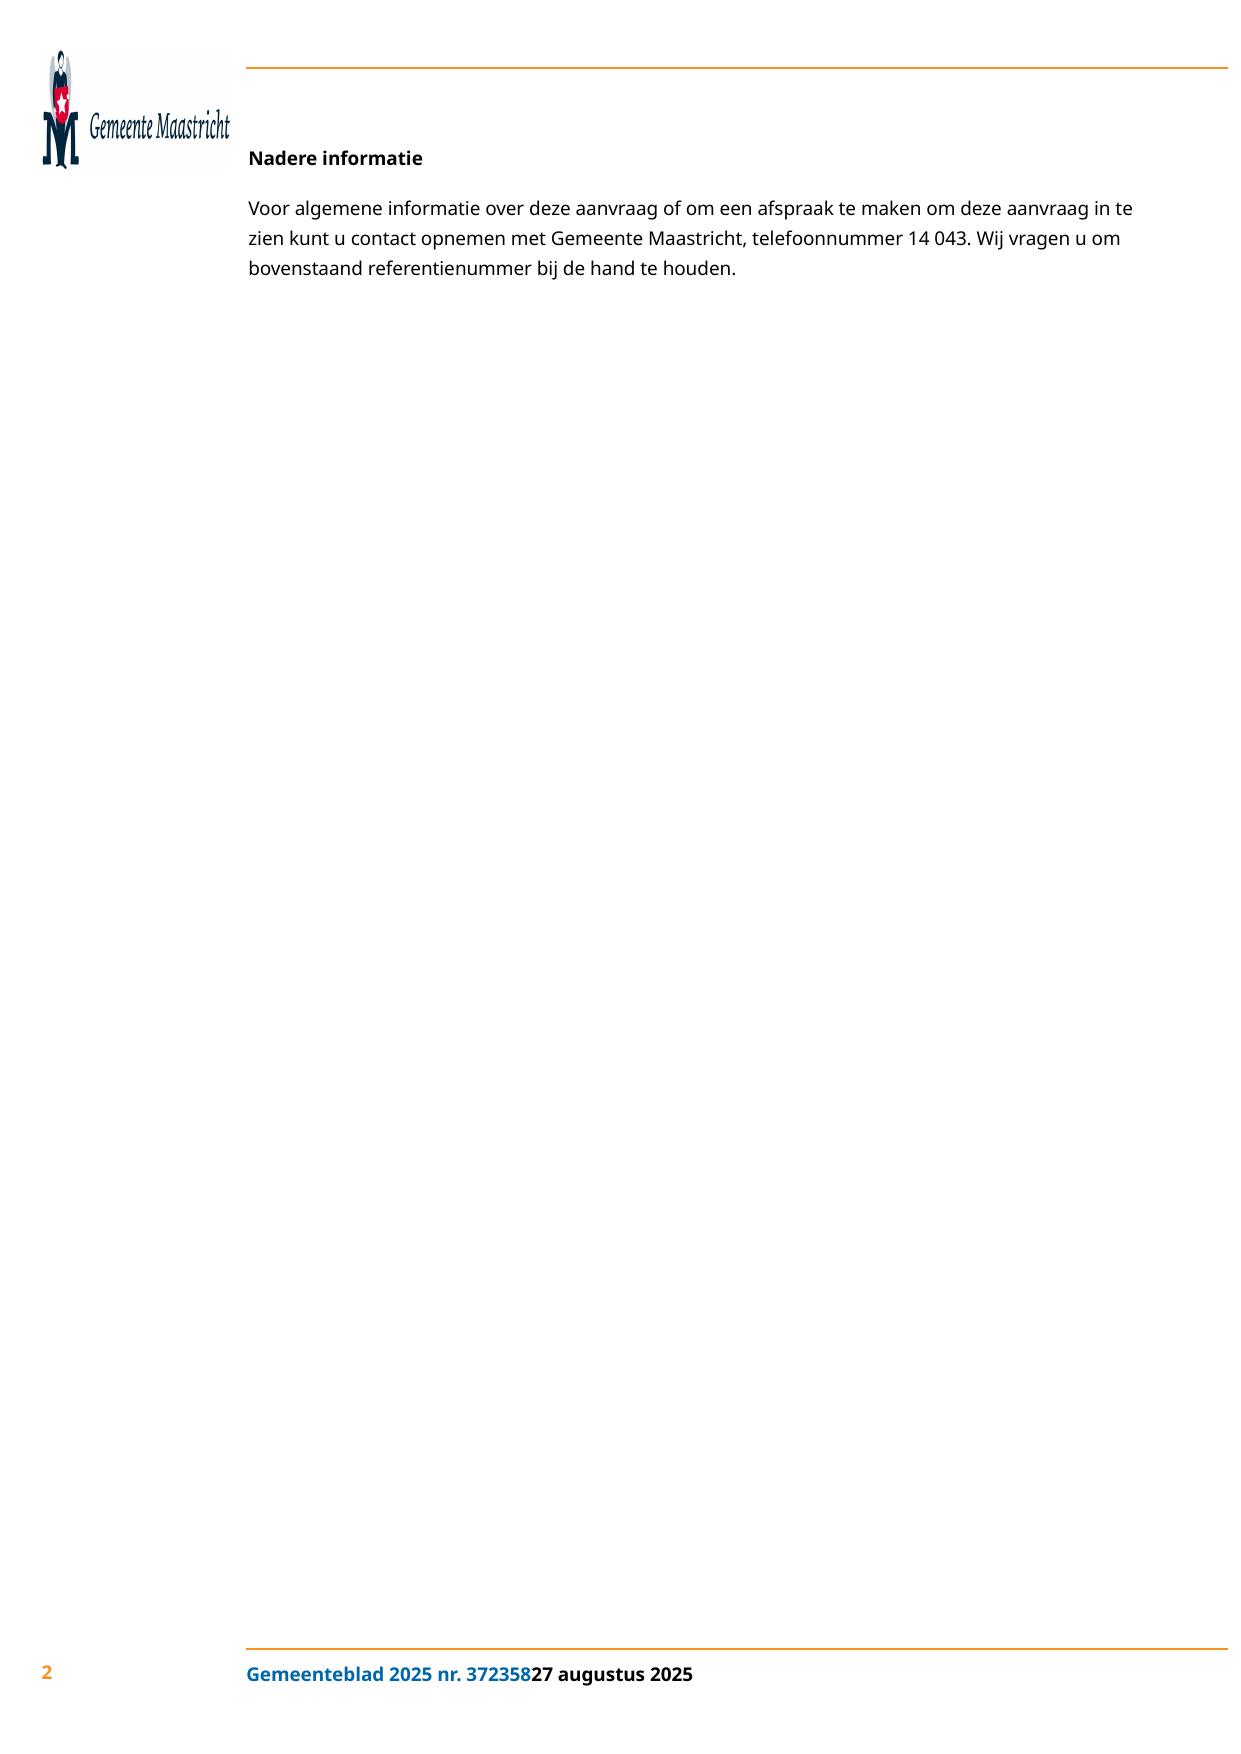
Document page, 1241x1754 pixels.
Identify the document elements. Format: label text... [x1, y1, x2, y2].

picture [41, 47, 231, 172]
text Nadere informatie [248, 145, 1152, 171]
text Voor algemene informatie over deze aanvraag of om een afspraak te maken om deze aanvraag in te zien kunt u contact opnemen met Gemeente Maastricht, telefoonnummer 14 043. Wij vragen u om bovenstaand referentienummer bij de hand te houden. [248, 196, 1152, 281]
